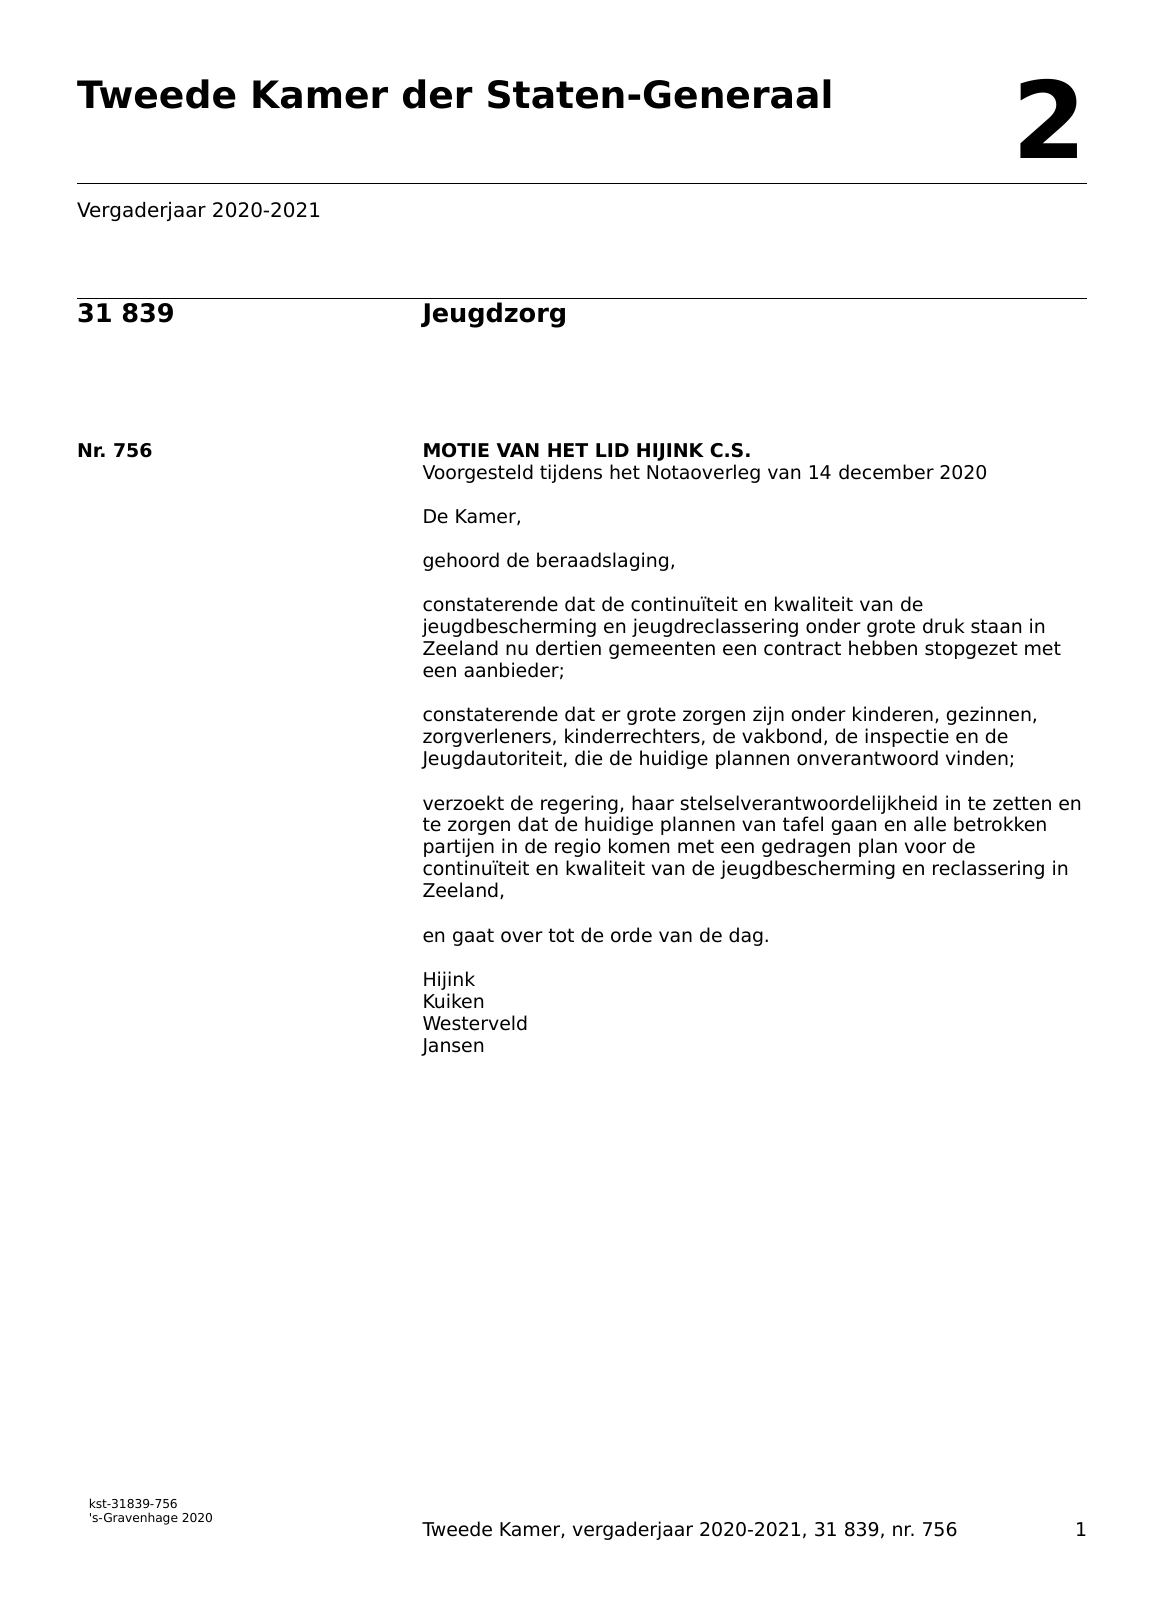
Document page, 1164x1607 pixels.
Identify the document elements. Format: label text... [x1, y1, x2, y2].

text constaterende dat er grote zorgen zijn onder kinderen, gezinnen, zorgverleners, kinderrechters, de vakbond, de inspectie en de Jeugdautoriteit, die de huidige plannen onverantwoord vinden; [422, 704, 1087, 770]
text Voorgesteld tijdens het Notaoverleg van 14 december 2020 [422, 462, 1087, 484]
text constaterende dat de continuïteit en kwaliteit van de jeugdbescherming en jeugdreclassering onder grote druk staan in Zeeland nu dertien gemeenten een contract hebben stopgezet met een aanbieder; [422, 594, 1087, 682]
text Hijink [422, 969, 1087, 991]
text De Kamer, [422, 506, 1087, 528]
subtitle Nr. 756 MOTIE VAN HET LID HIJINK C.S. [77, 440, 1087, 462]
text 's-Gravenhage 2020 [88, 1511, 323, 1525]
text Jansen [422, 1034, 1087, 1057]
text gehoord de beraadslaging, [422, 550, 1087, 572]
table_header Tweede Kamer der Staten-Generaal [77, 59, 886, 183]
text verzoekt de regering, haar stelselverantwoordelijkheid in te zetten en te zorgen dat de huidige plannen van tafel gaan en alle betrokken partijen in de regio komen met een gedragen plan voor de continuïteit en kwaliteit van de jeugdbescherming en reclassering in Zeeland, [422, 792, 1087, 902]
subtitle 31 839 Jeugdzorg [77, 299, 1087, 329]
table_header 2 [886, 59, 1087, 183]
text en gaat over tot de orde van de dag. [422, 924, 1087, 946]
text Kuiken [422, 991, 1087, 1013]
text kst-31839-756 [88, 1497, 323, 1511]
text Westerveld [422, 1013, 1087, 1034]
table_cell Vergaderjaar 2020-2021 [77, 184, 1087, 298]
